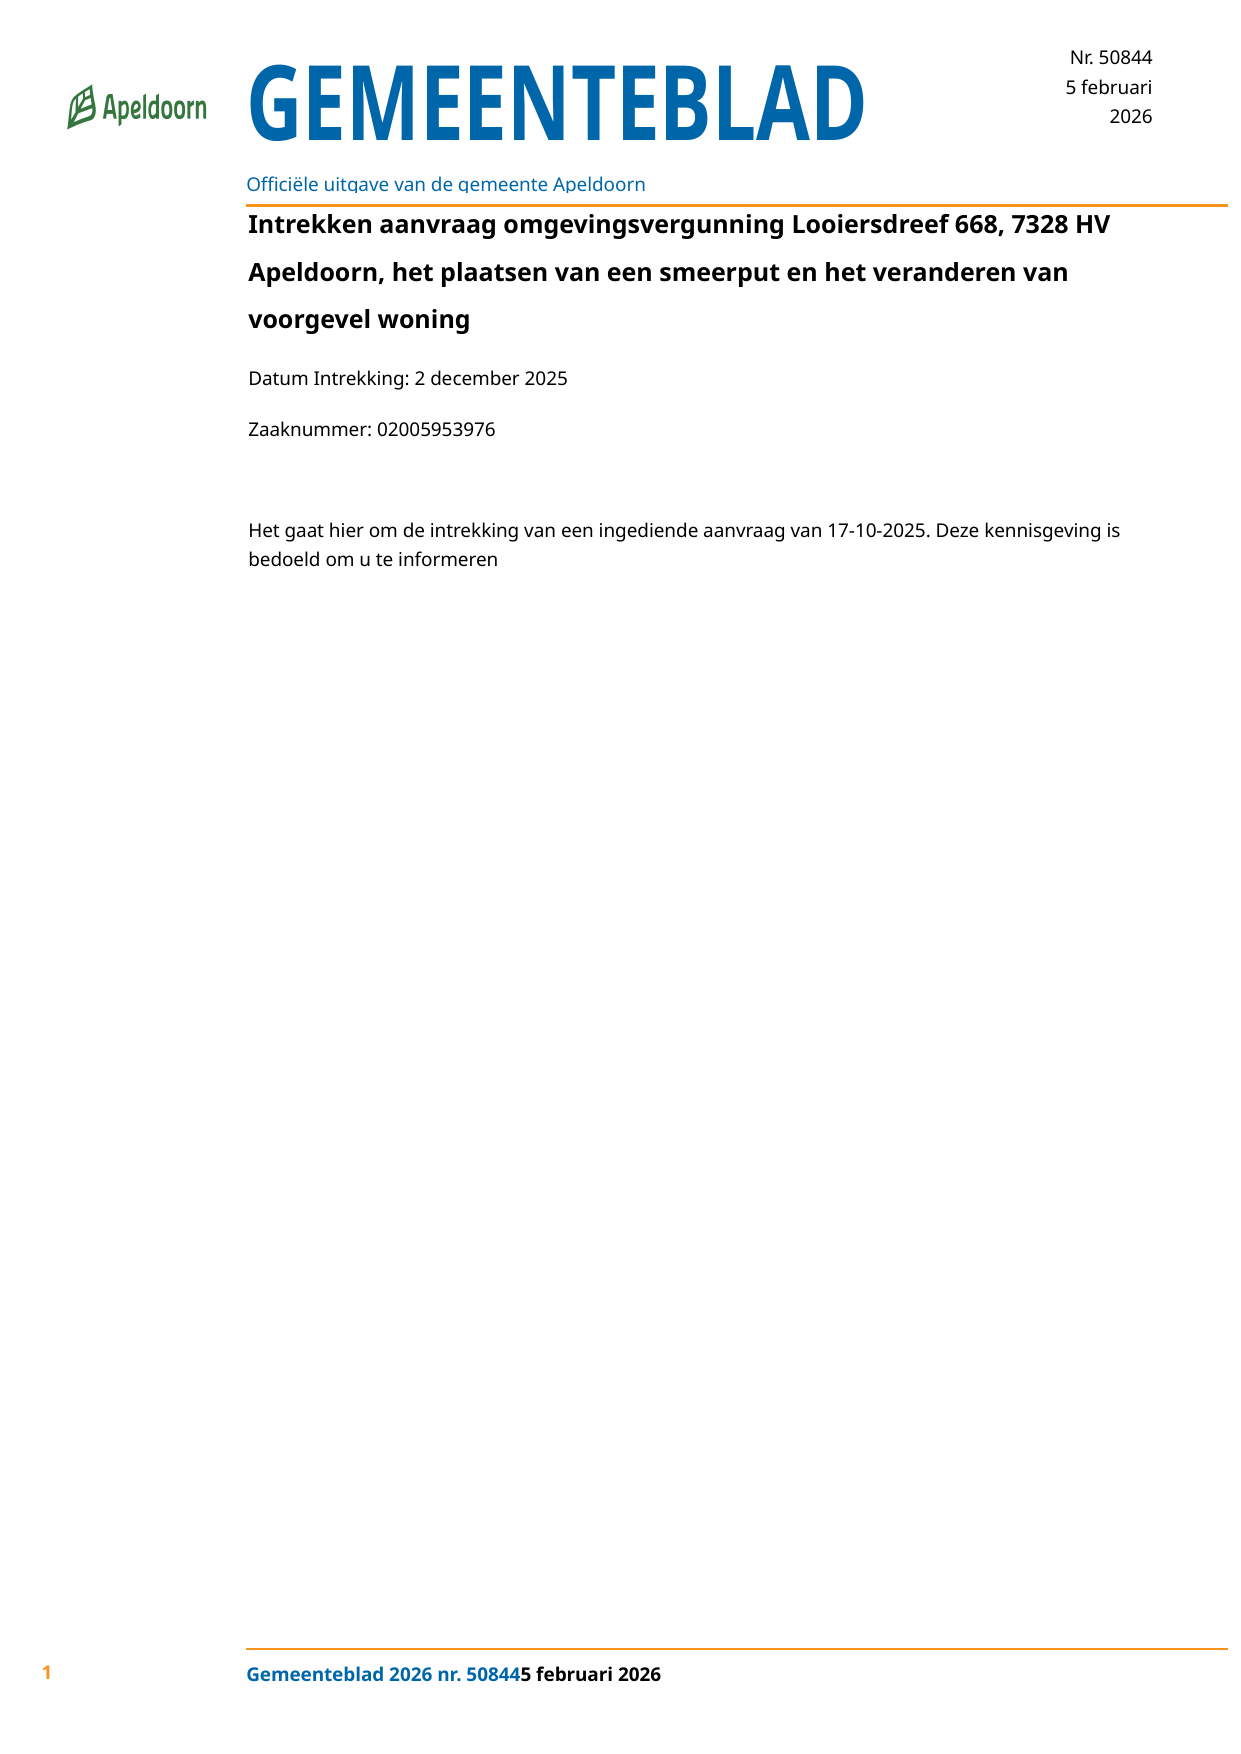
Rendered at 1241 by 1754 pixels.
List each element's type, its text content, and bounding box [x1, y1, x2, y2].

text Datum Intrekking: 2 december 2025 [248, 366, 1152, 391]
text Het gaat hier om de intrekking van een ingediende aanvraag van 17-10-2025. Deze kennisgeving is bedoeld om u te informeren [248, 517, 1152, 572]
text Zaaknummer: 02005953976 [248, 416, 1152, 442]
picture [41, 47, 231, 172]
text Intrekken aanvraag omgevingsvergunning Looiersdreef 668, 7328 HV Apeldoorn, het plaatsen van een smeerput en het veranderen van voorgevel woning [248, 207, 1152, 336]
